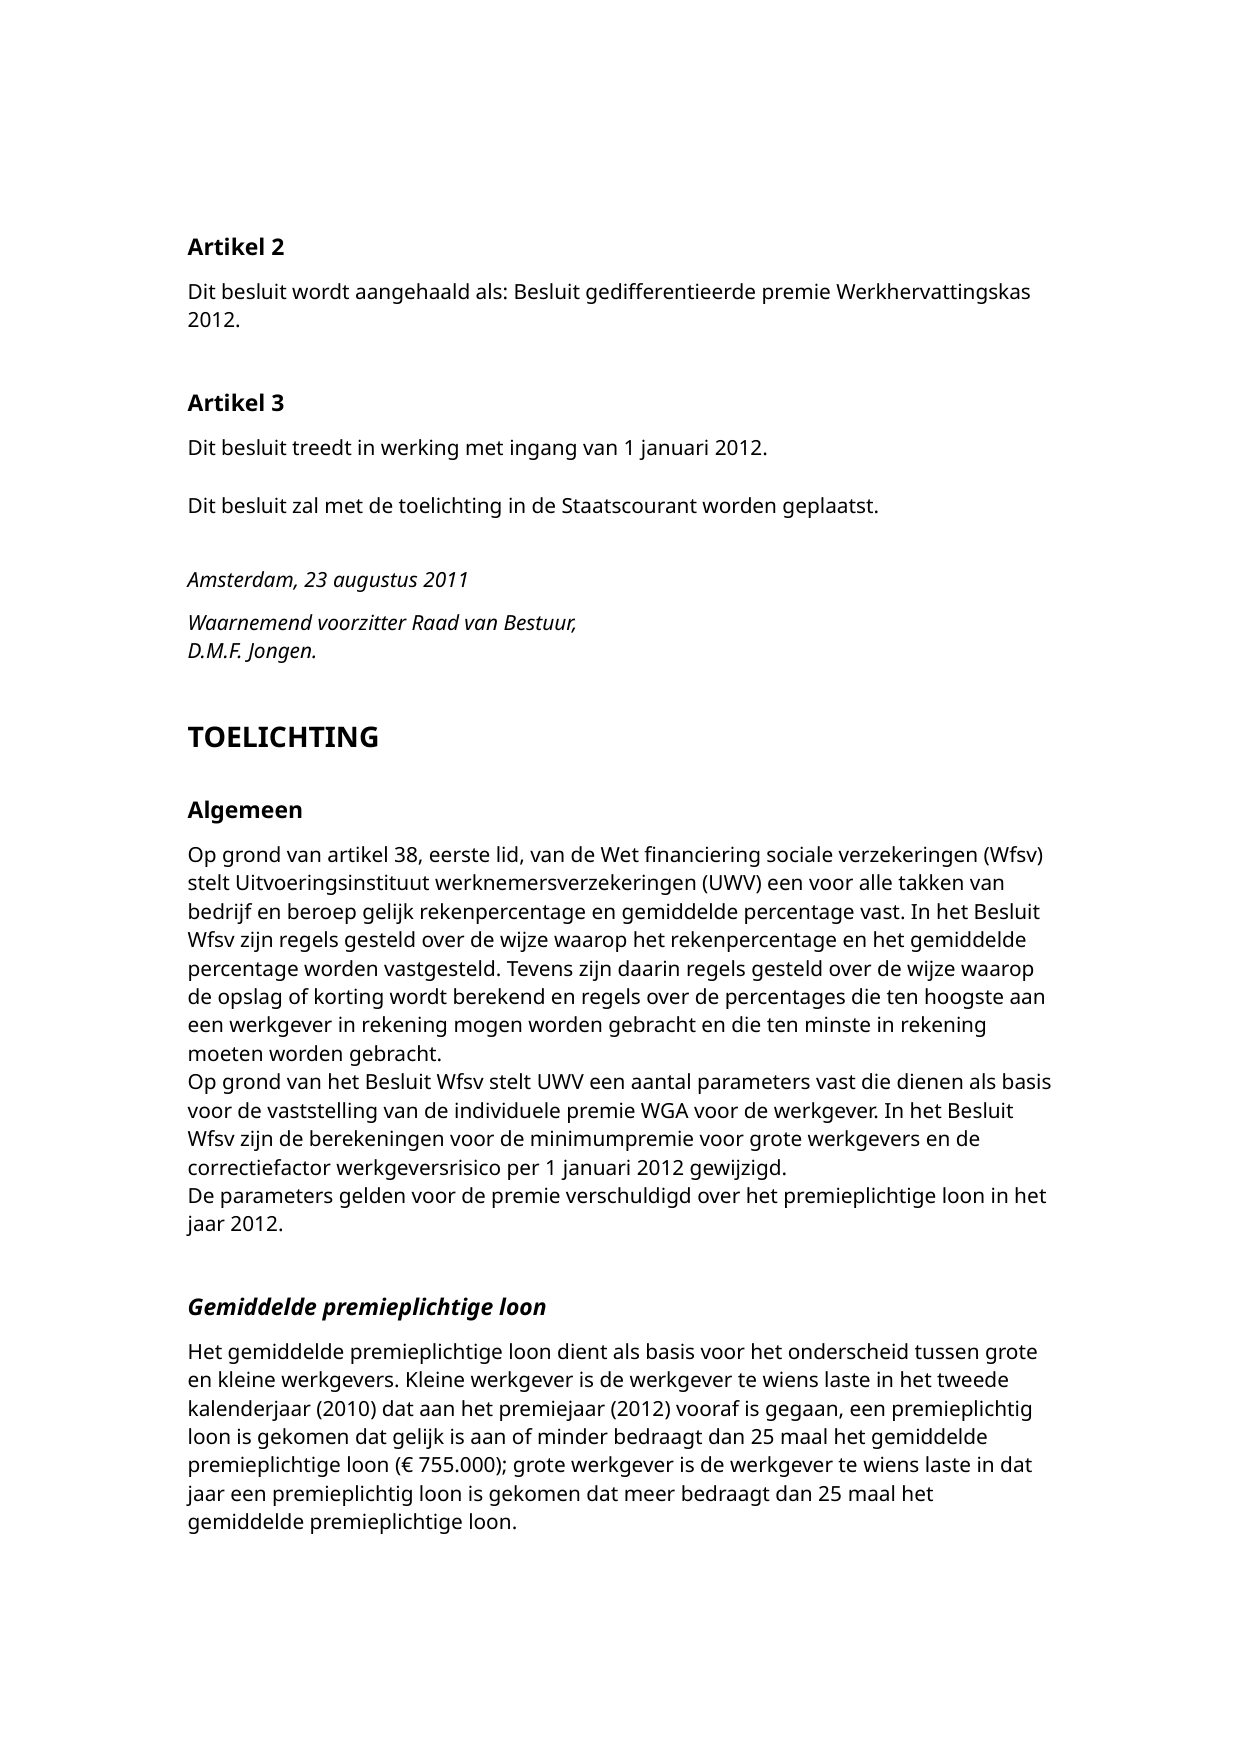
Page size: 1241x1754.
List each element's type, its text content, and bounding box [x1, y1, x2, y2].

text Op grond van artikel 38, eerste lid, van de Wet financiering sociale verzekeringen (Wfsv) stelt Uitvoeringsinstituut werknemersverzekeringen (UWV) een voor alle takken van bedrijf en beroep gelijk rekenpercentage en gemiddelde percentage vast. In het Besluit Wfsv zijn regels gesteld over de wijze waarop het rekenpercentage en het gemiddelde percentage worden vastgesteld. Tevens zijn daarin regels gesteld over de wijze waarop de opslag of korting wordt berekend en regels over de percentages die ten hoogste aan een werkgever in rekening mogen worden gebracht en die ten minste in rekening moeten worden gebracht. [187, 840, 1053, 1067]
subtitle Gemiddelde premieplichtige loon [187, 1291, 1053, 1322]
text Waarnemend voorzitter Raad van Bestuur, [187, 608, 1053, 637]
text D.M.F. Jongen. [187, 637, 1053, 665]
text Op grond van het Besluit Wfsv stelt UWV een aantal parameters vast die dienen als basis voor de vaststelling van de individuele premie WGA voor de werkgever. In het Besluit Wfsv zijn de berekeningen voor de minimumpremie voor grote werkgevers en de correctiefactor werkgeversrisico per 1 januari 2012 gewijzigd. [187, 1067, 1053, 1181]
subtitle Artikel 2 [187, 231, 1053, 262]
text Dit besluit zal met de toelichting in de Staatscourant worden geplaatst. [187, 491, 1053, 520]
text De parameters gelden voor de premie verschuldigd over het premieplichtige loon in het jaar 2012. [187, 1181, 1053, 1238]
text Dit besluit wordt aangehaald als: Besluit gedifferentieerde premie Werkhervattingskas 2012. [187, 277, 1053, 334]
text Het gemiddelde premieplichtige loon dient als basis voor het onderscheid tussen grote en kleine werkgevers. Kleine werkgever is de werkgever te wiens laste in het tweede kalenderjaar (2010) dat aan het premiejaar (2012) vooraf is gegaan, een premieplichtig loon is gekomen dat gelijk is aan of minder bedraagt dan 25 maal het gemiddelde premieplichtige loon (€ 755.000); grote werkgever is de werkgever te wiens laste in dat jaar een premieplichtig loon is gekomen dat meer bedraagt dan 25 maal het gemiddelde premieplichtige loon. [187, 1337, 1053, 1536]
subtitle Artikel 3 [187, 387, 1053, 418]
subtitle Algemeen [187, 794, 1053, 825]
text Amsterdam, 23 augustus 2011 [187, 565, 1053, 593]
subtitle TOELICHTING [187, 717, 1053, 756]
text Dit besluit treedt in werking met ingang van 1 januari 2012. [187, 433, 1053, 461]
